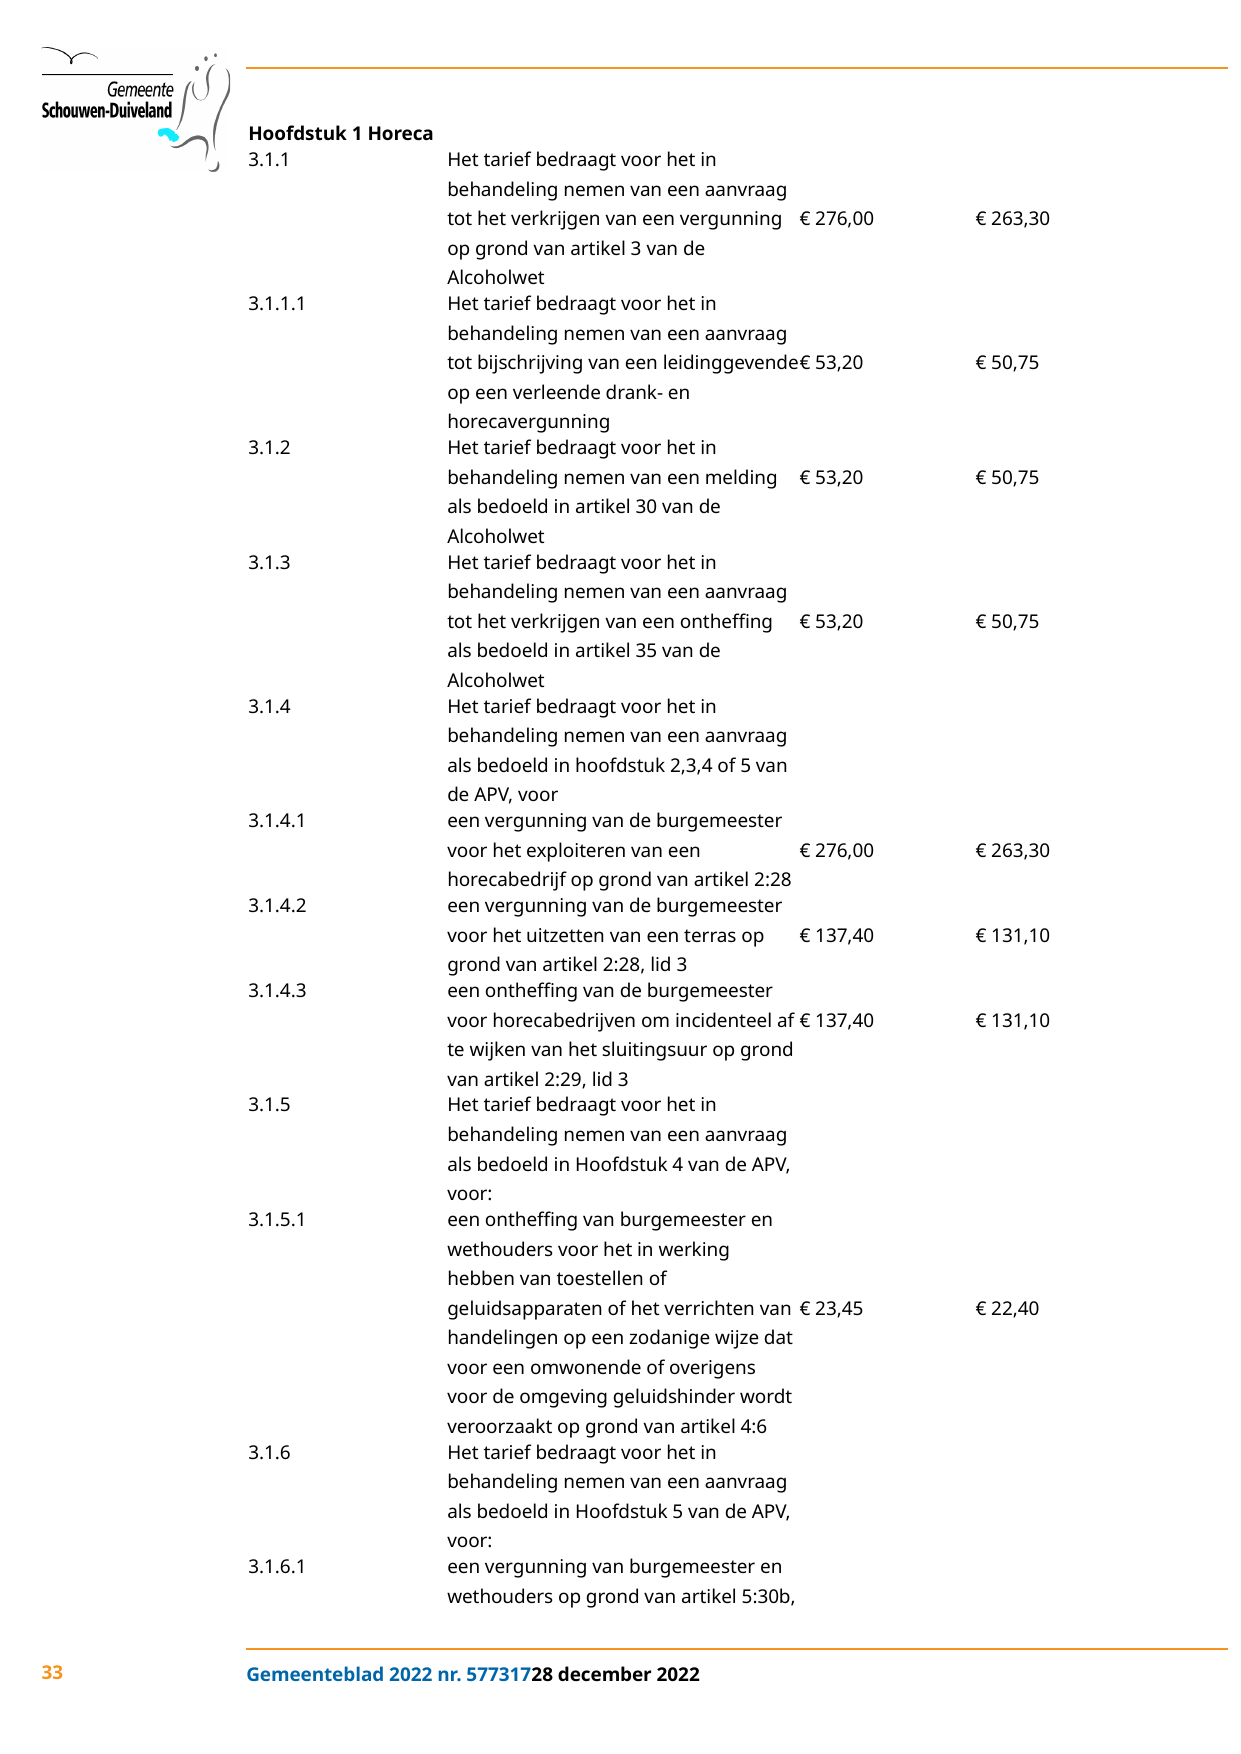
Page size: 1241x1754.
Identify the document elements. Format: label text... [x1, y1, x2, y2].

table_cell [975, 1092, 1152, 1206]
table_cell € 50,75 [975, 290, 1152, 434]
table_cell Het tarief bedraagt voor het in behandeling nemen van een aanvraag als bedoeld in hoofdstuk 2,3,4 of 5 van de APV, voor [447, 693, 799, 807]
table_cell € 53,20 [799, 290, 975, 434]
table_cell € 53,20 [799, 549, 975, 693]
table_cell Het tarief bedraagt voor het in behandeling nemen van een aanvraag tot het verkrijgen van een ontheffing als bedoeld in artikel 35 van de Alcoholwet [447, 549, 799, 693]
table_cell € 22,40 [975, 1206, 1152, 1439]
table_cell Het tarief bedraagt voor het in behandeling nemen van een aanvraag tot bijschrijving van een leidinggevende op een verleende drank- en horecavergunning [447, 290, 799, 434]
table_cell een vergunning van burgemeester en wethouders op grond van artikel 5:30b, [447, 1554, 799, 1609]
table_cell 3.1.2 [248, 434, 447, 549]
table_cell een vergunning van de burgemeester voor het exploiteren van een horecabedrijf op grond van artikel 2:28 [447, 808, 799, 892]
table_cell 3.1.6.1 [248, 1554, 447, 1609]
table_cell [248, 95, 447, 121]
table_cell [799, 95, 975, 121]
table_cell [975, 1554, 1152, 1609]
table_cell [447, 95, 799, 121]
table_cell 3.1.4.2 [248, 892, 447, 977]
table_cell een ontheffing van de burgemeester voor horecabedrijven om incidenteel af te wijken van het sluitingsuur op grond van artikel 2:29, lid 3 [447, 977, 799, 1092]
table_cell [799, 1439, 975, 1553]
table_cell € 137,40 [799, 977, 975, 1092]
table_cell € 263,30 [975, 808, 1152, 892]
table_cell 3.1.1.1 [248, 290, 447, 434]
table_cell een vergunning van de burgemeester voor het uitzetten van een terras op grond van artikel 2:28, lid 3 [447, 892, 799, 977]
table_cell Hoofdstuk 1 Horeca [248, 121, 799, 146]
table_cell Het tarief bedraagt voor het in behandeling nemen van een aanvraag als bedoeld in Hoofdstuk 5 van de APV, voor: [447, 1439, 799, 1553]
table_cell [975, 95, 1152, 121]
table_cell 3.1.4.3 [248, 977, 447, 1092]
table_cell 3.1.1 [248, 146, 447, 290]
table_cell Het tarief bedraagt voor het in behandeling nemen van een melding als bedoeld in artikel 30 van de Alcoholwet [447, 434, 799, 549]
table_cell een ontheffing van burgemeester en wethouders voor het in werking hebben van toestellen of geluidsapparaten of het verrichten van handelingen op een zodanige wijze dat voor een omwonende of overigens voor de omgeving geluidshinder wordt veroorzaakt op grond van artikel 4:6 [447, 1206, 799, 1439]
table_cell 3.1.5.1 [248, 1206, 447, 1439]
table_cell € 23,45 [799, 1206, 975, 1439]
table_cell € 131,10 [975, 977, 1152, 1092]
table_cell Het tarief bedraagt voor het in behandeling nemen van een aanvraag tot het verkrijgen van een vergunning op grond van artikel 3 van de Alcoholwet [447, 146, 799, 290]
table_cell [799, 121, 975, 146]
table_cell € 263,30 [975, 146, 1152, 290]
table_cell [975, 121, 1152, 146]
table_cell € 276,00 [799, 146, 975, 290]
table_cell [975, 693, 1152, 807]
table_cell 3.1.3 [248, 549, 447, 693]
table_cell € 137,40 [799, 892, 975, 977]
table_cell € 53,20 [799, 434, 975, 549]
table_cell € 276,00 [799, 808, 975, 892]
picture [41, 47, 231, 172]
table_cell 3.1.4 [248, 693, 447, 807]
table_cell Het tarief bedraagt voor het in behandeling nemen van een aanvraag als bedoeld in Hoofdstuk 4 van de APV, voor: [447, 1092, 799, 1206]
table_cell [975, 1439, 1152, 1553]
table_cell 3.1.5 [248, 1092, 447, 1206]
table_cell [799, 1554, 975, 1609]
table_cell 3.1.4.1 [248, 808, 447, 892]
table_cell [799, 1092, 975, 1206]
table_cell € 131,10 [975, 892, 1152, 977]
table_cell 3.1.6 [248, 1439, 447, 1553]
table_cell € 50,75 [975, 549, 1152, 693]
table_cell € 50,75 [975, 434, 1152, 549]
table_cell [799, 693, 975, 807]
